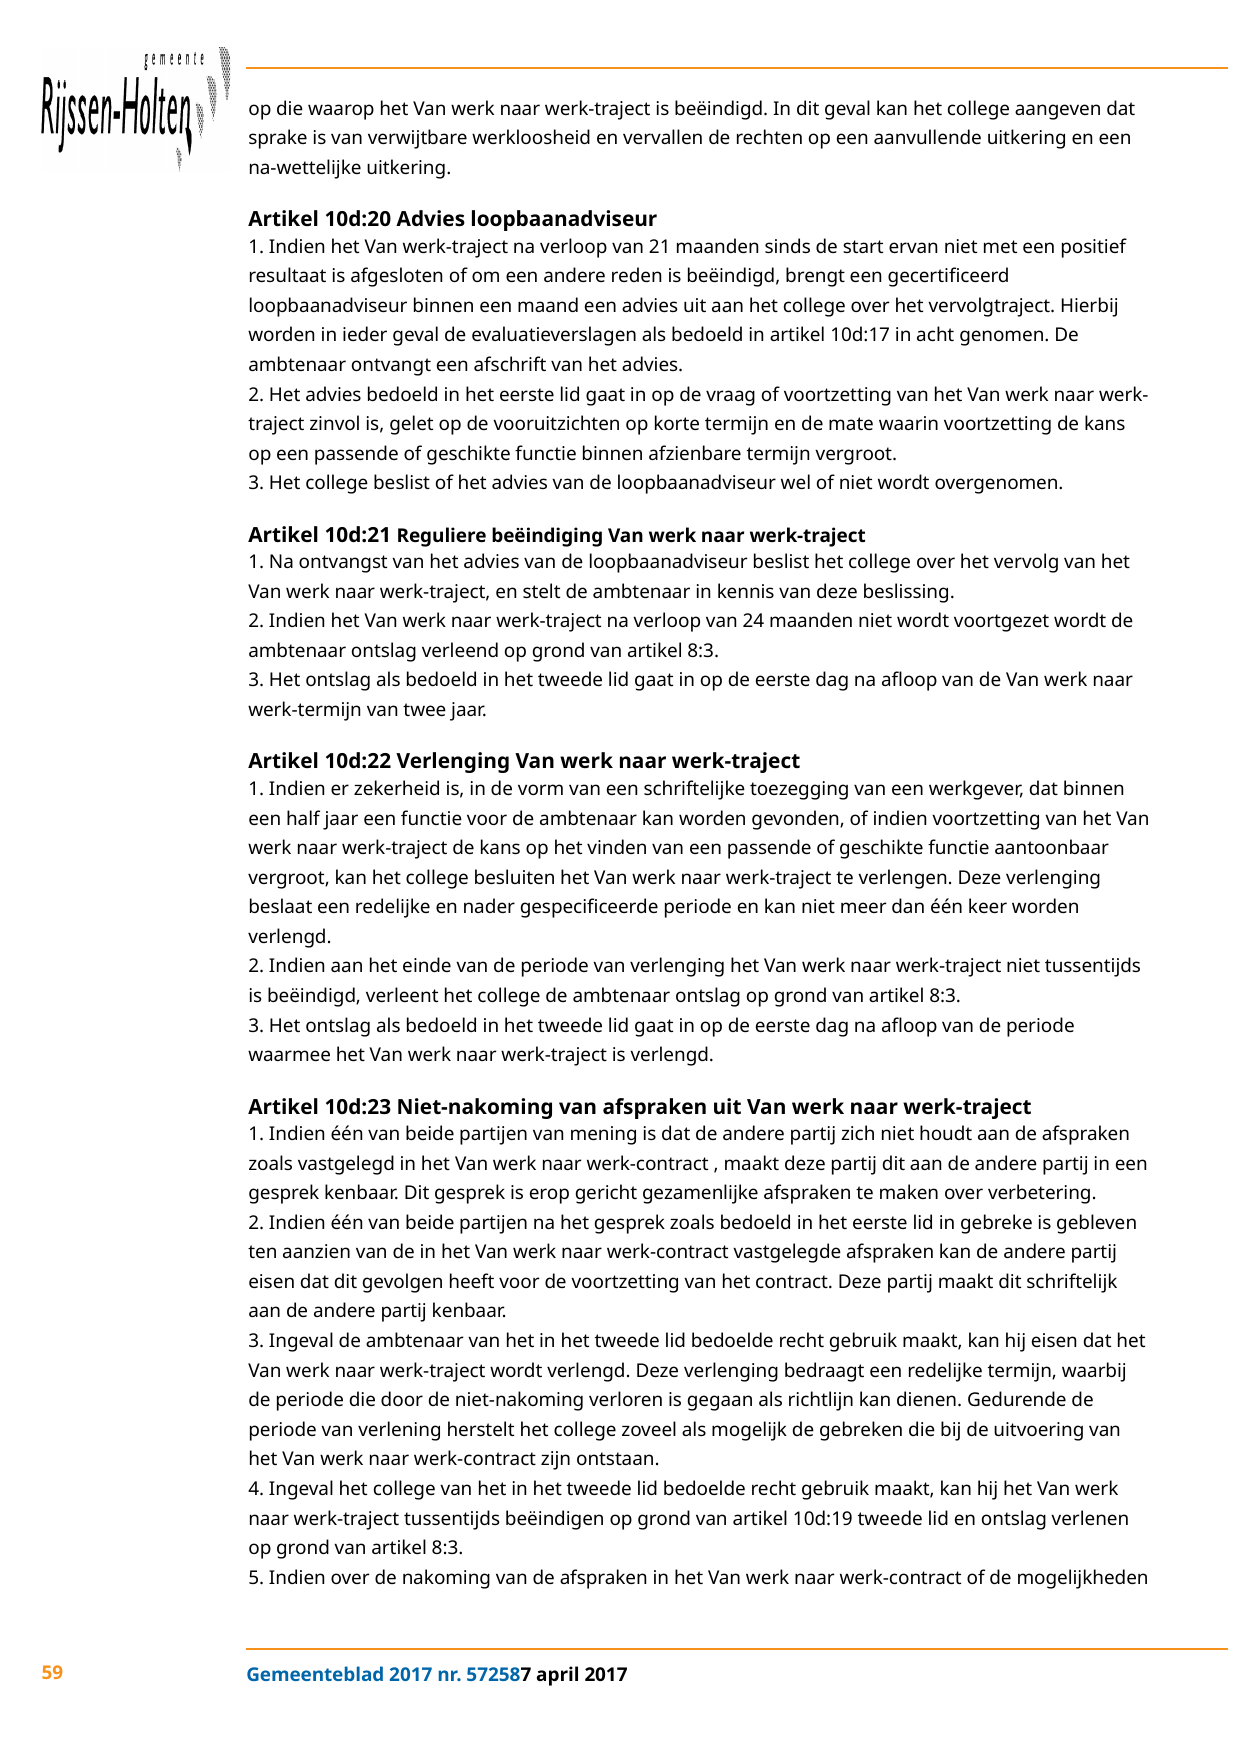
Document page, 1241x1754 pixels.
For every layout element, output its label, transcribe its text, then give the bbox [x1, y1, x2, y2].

text 1. Indien het Van werk-traject na verloop van 21 maanden sinds de start ervan niet met een positief resultaat is afgesloten of om een andere reden is beëindigd, brengt een gecertificeerd loopbaanadviseur binnen een maand een advies uit aan het college over het vervolgtraject. Hierbij worden in ieder geval de evaluatieverslagen als bedoeld in artikel 10d:17 in acht genomen. De ambtenaar ontvangt een afschrift van het advies. [248, 233, 1152, 377]
text 1. Indien één van beide partijen van mening is dat de andere partij zich niet houdt aan de afspraken zoals vastgelegd in het Van werk naar werk-contract , maakt deze partij dit aan de andere partij in een gesprek kenbaar. Dit gesprek is erop gericht gezamenlijke afspraken te maken over verbetering. [248, 1120, 1152, 1205]
text 4. Ingeval het college van het in het tweede lid bedoelde recht gebruik maakt, kan hij het Van werk naar werk-traject tussentijds beëindigen op grond van artikel 10d:19 tweede lid en ontslag verlenen op grond van artikel 8:3. [248, 1475, 1152, 1560]
text 3. Het college beslist of het advies van de loopbaanadviseur wel of niet wordt overgenomen. [248, 469, 1152, 495]
text 2. Indien aan het einde van de periode van verlenging het Van werk naar werk-traject niet tussentijds is beëindigd, verleent het college de ambtenaar ontslag op grond van artikel 8:3. [248, 953, 1152, 1008]
text op die waarop het Van werk naar werk-traject is beëindigd. In dit geval kan het college aangeven dat sprake is van verwijtbare werkloosheid en vervallen de rechten op een aanvullende uitkering en een na-wettelijke uitkering. [248, 95, 1152, 180]
text 1. Indien er zekerheid is, in de vorm van een schriftelijke toezegging van een werkgever, dat binnen een half jaar een functie voor de ambtenaar kan worden gevonden, of indien voortzetting van het Van werk naar werk-traject de kans op het vinden van een passende of geschikte functie aantoonbaar vergroot, kan het college besluiten het Van werk naar werk-traject te verlengen. Deze verlenging beslaat een redelijke en nader gespecificeerde periode en kan niet meer dan één keer worden verlengd. [248, 775, 1152, 949]
text 3. Ingeval de ambtenaar van het in het tweede lid bedoelde recht gebruik maakt, kan hij eisen dat het Van werk naar werk-traject wordt verlengd. Deze verlenging bedraagt een redelijke termijn, waarbij de periode die door de niet-nakoming verloren is gegaan als richtlijn kan dienen. Gedurende de periode van verlening herstelt het college zoveel als mogelijk de gebreken die bij de uitvoering van het Van werk naar werk-contract zijn ontstaan. [248, 1327, 1152, 1471]
text 3. Het ontslag als bedoeld in het tweede lid gaat in op de eerste dag na afloop van de periode waarmee het Van werk naar werk-traject is verlengd. [248, 1012, 1152, 1067]
text 5. Indien over de nakoming van de afspraken in het Van werk naar werk-contract of de mogelijkheden [248, 1564, 1152, 1590]
text Artikel 10d:23 Niet-nakoming van afspraken uit Van werk naar werk-traject [248, 1092, 1152, 1120]
text 3. Het ontslag als bedoeld in het tweede lid gaat in op de eerste dag na afloop van de Van werk naar werk-termijn van twee jaar. [248, 667, 1152, 722]
text Artikel 10d:22 Verlenging Van werk naar werk-traject [248, 747, 1152, 775]
text 1. Na ontvangst van het advies van de loopbaanadviseur beslist het college over het vervolg van het Van werk naar werk-traject, en stelt de ambtenaar in kennis van deze beslissing. [248, 548, 1152, 604]
text 2. Indien het Van werk naar werk-traject na verloop van 24 maanden niet wordt voortgezet wordt de ambtenaar ontslag verleend op grond van artikel 8:3. [248, 607, 1152, 663]
text 2. Het advies bedoeld in het eerste lid gaat in op de vraag of voortzetting van het Van werk naar werk-traject zinvol is, gelet op de vooruitzichten op korte termijn en de mate waarin voortzetting de kans op een passende of geschikte functie binnen afzienbare termijn vergroot. [248, 381, 1152, 466]
text Artikel 10d:21 Reguliere beëindiging Van werk naar werk-traject [248, 520, 1152, 548]
picture [41, 47, 231, 172]
text Artikel 10d:20 Advies loopbaanadviseur [248, 204, 1152, 233]
text 2. Indien één van beide partijen na het gesprek zoals bedoeld in het eerste lid in gebreke is gebleven ten aanzien van de in het Van werk naar werk-contract vastgelegde afspraken kan de andere partij eisen dat dit gevolgen heeft voor de voortzetting van het contract. Deze partij maakt dit schriftelijk aan de andere partij kenbaar. [248, 1209, 1152, 1323]
